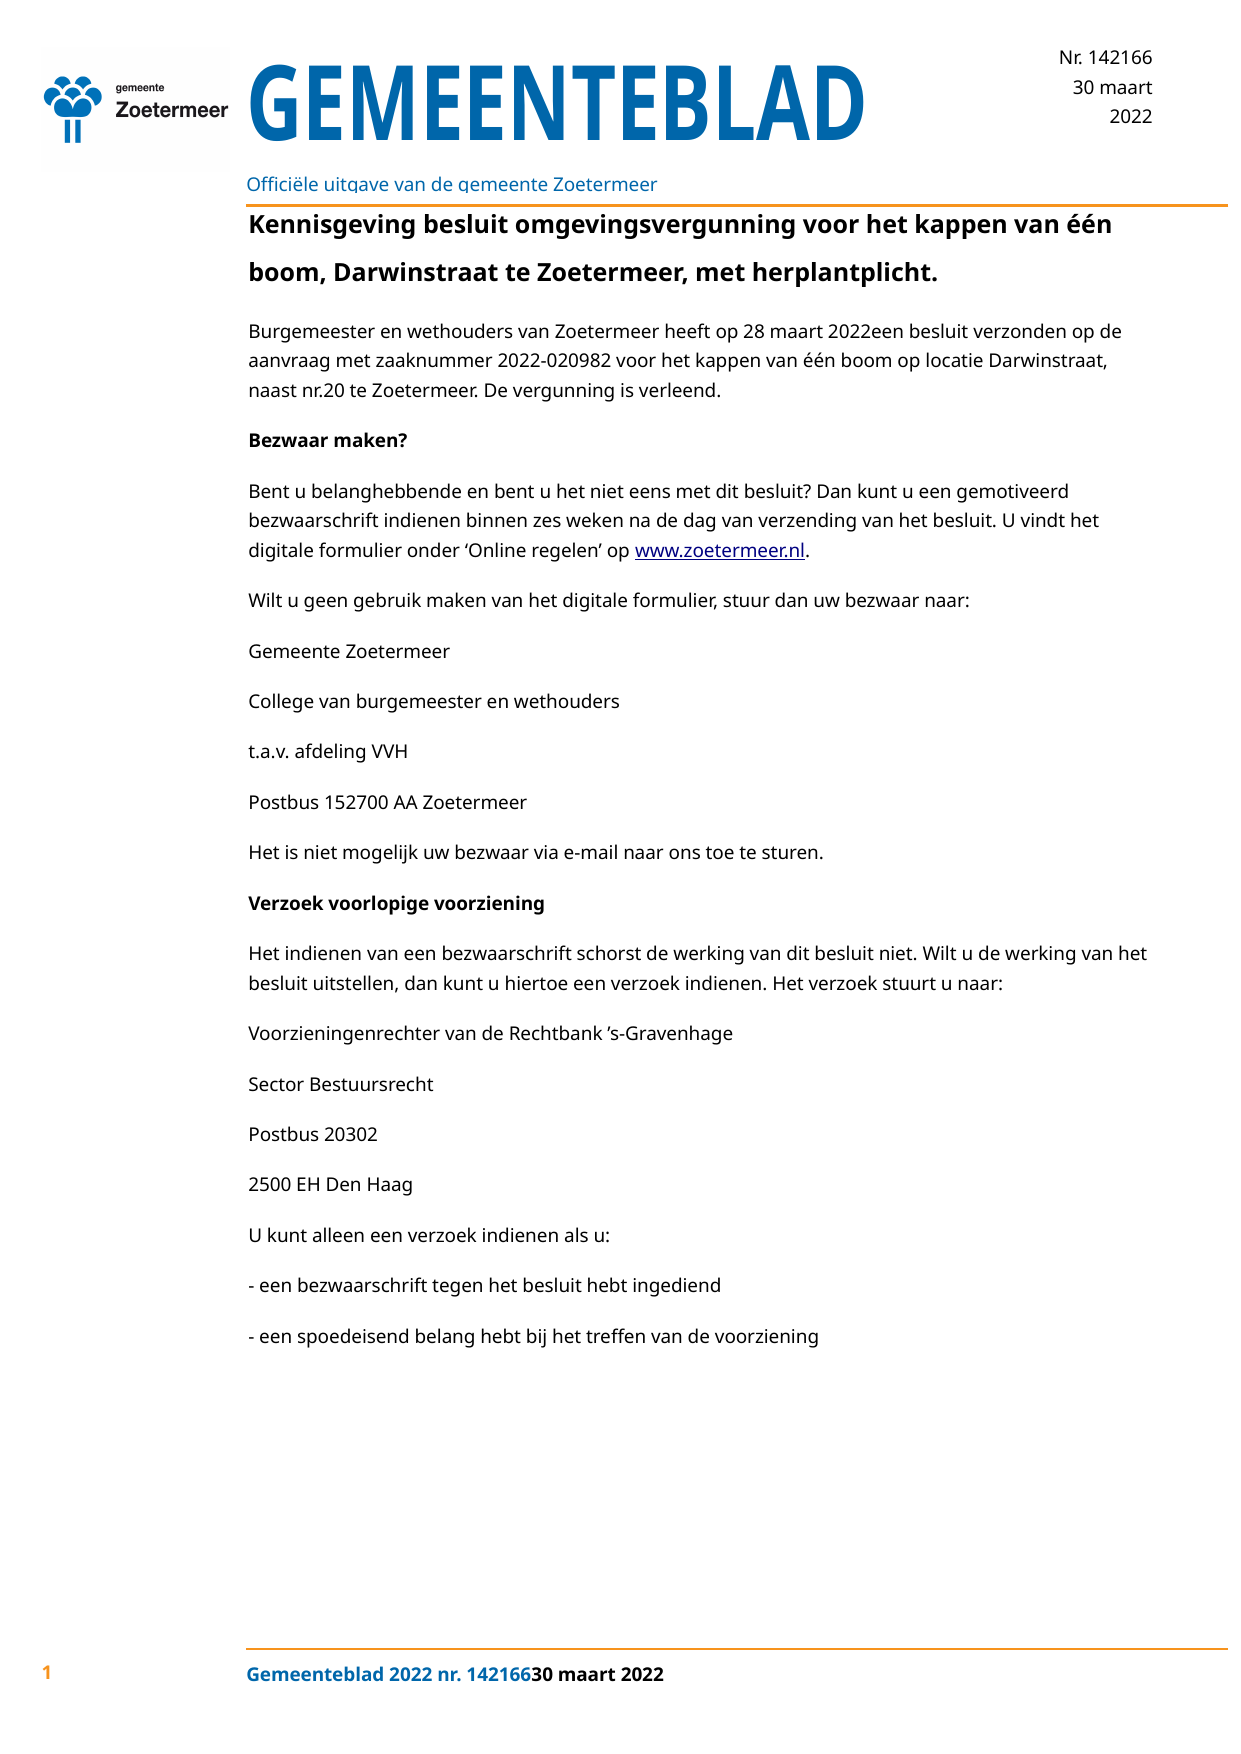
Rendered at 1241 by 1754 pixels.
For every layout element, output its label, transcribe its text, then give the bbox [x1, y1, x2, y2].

text Verzoek voorlopige voorziening [248, 890, 1152, 916]
picture [41, 47, 231, 172]
text Sector Bestuursrecht [248, 1071, 1152, 1097]
text Het indienen van een bezwaarschrift schorst de werking van dit besluit niet. Wilt u de werking van het besluit uitstellen, dan kunt u hiertoe een verzoek indienen. Het verzoek stuurt u naar: [248, 940, 1152, 996]
text Wilt u geen gebruik maken van het digitale formulier, stuur dan uw bezwaar naar: [248, 587, 1152, 613]
text Voorzieningenrechter van de Rechtbank ’s-Gravenhage [248, 1020, 1152, 1046]
text - een spoedeisend belang hebt bij het treffen van de voorziening [248, 1323, 1152, 1349]
text Kennisgeving besluit omgevingsvergunning voor het kappen van één boom, Darwinstraat te Zoetermeer, met herplantplicht. [248, 207, 1152, 288]
text - een bezwaarschrift tegen het besluit hebt ingediend [248, 1272, 1152, 1298]
text Burgemeester en wethouders van Zoetermeer heeft op 28 maart 2022een besluit verzonden op de aanvraag met zaaknummer 2022-020982 voor het kappen van één boom op locatie Darwinstraat, naast nr.20 te Zoetermeer. De vergunning is verleend. [248, 318, 1152, 403]
text Postbus 20302 [248, 1121, 1152, 1147]
text U kunt alleen een verzoek indienen als u: [248, 1222, 1152, 1248]
text 2500 EH Den Haag [248, 1172, 1152, 1197]
text Bezwaar maken? [248, 427, 1152, 453]
text College van burgemeester en wethouders [248, 688, 1152, 714]
text t.a.v. afdeling VVH [248, 739, 1152, 764]
text Gemeente Zoetermeer [248, 638, 1152, 664]
text Postbus 152700 AA Zoetermeer [248, 789, 1152, 815]
text Bent u belanghebbende en bent u het niet eens met dit besluit? Dan kunt u een gemotiveerd bezwaarschrift indienen binnen zes weken na de dag van verzending van het besluit. U vindt het digitale formulier onder ‘Online regelen’ op www.zoetermeer.nl. [248, 478, 1152, 563]
text Het is niet mogelijk uw bezwaar via e-mail naar ons toe te sturen. [248, 839, 1152, 865]
